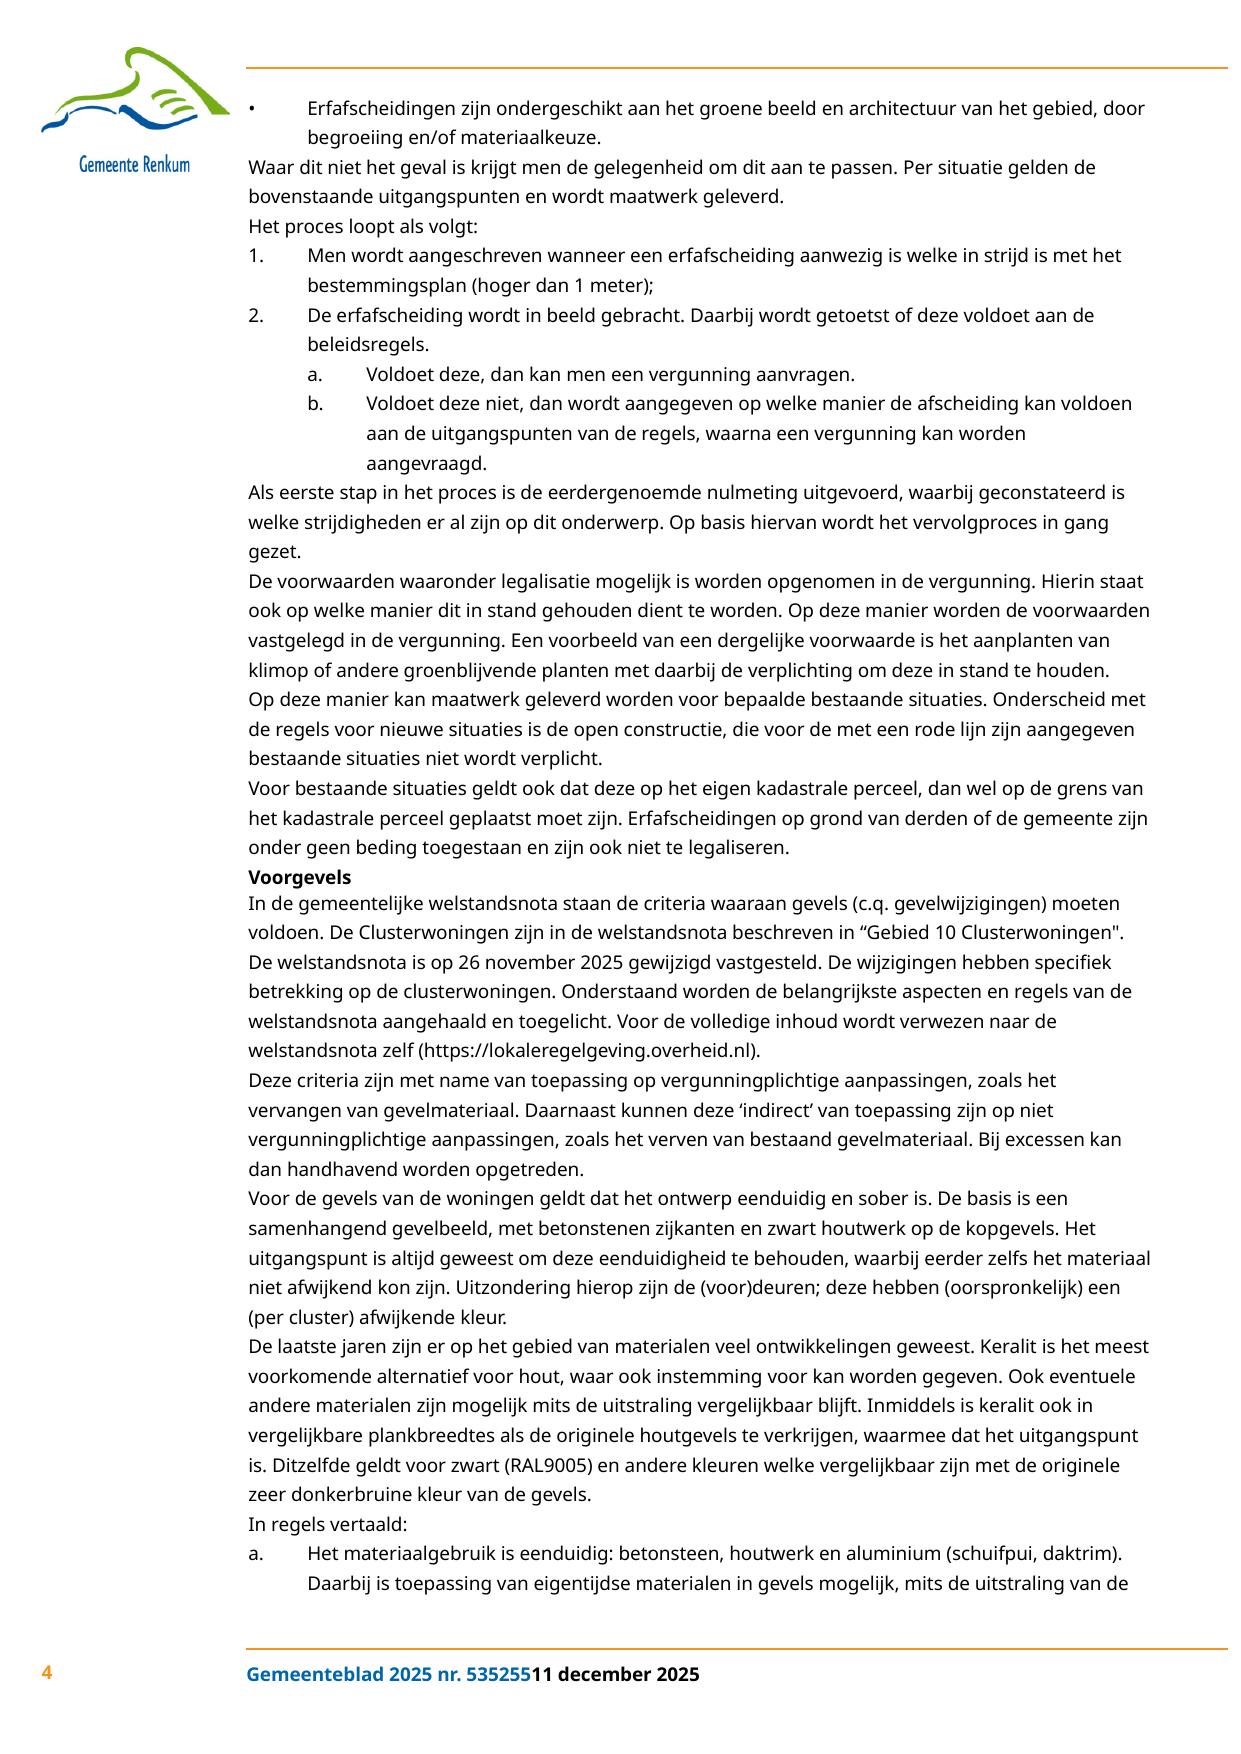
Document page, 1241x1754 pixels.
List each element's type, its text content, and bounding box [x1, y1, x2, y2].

text Het proces loopt als volgt: [248, 213, 1152, 239]
text De voorwaarden waaronder legalisatie mogelijk is worden opgenomen in de vergunning. Hierin staat ook op welke manier dit in stand gehouden dient te worden. Op deze manier worden de voorwaarden vastgelegd in de vergunning. Een voorbeeld van een dergelijke voorwaarde is het aanplanten van klimop of andere groenblijvende planten met daarbij de verplichting om deze in stand te houden. [248, 568, 1152, 683]
text Voor de gevels van de woningen geldt dat het ontwerp eenduidig en sober is. De basis is een samenhangend gevelbeeld, met betonstenen zijkanten en zwart houtwerk op de kopgevels. Het uitgangspunt is altijd geweest om deze eenduidigheid te behouden, waarbij eerder zelfs het materiaal niet afwijkend kon zijn. Uitzondering hierop zijn de (voor)deuren; deze hebben (oorspronkelijk) een (per cluster) afwijkende kleur. [248, 1186, 1152, 1329]
text Waar dit niet het geval is krijgt men de gelegenheid om dit aan te passen. Per situatie gelden de bovenstaande uitgangspunten en wordt maatwerk geleverd. [248, 154, 1152, 209]
list Voldoet deze niet, dan wordt aangegeven op welke manier de afscheiding kan voldoen aan de uitgangspunten van de regels, waarna een vergunning kan worden aangevraagd. [307, 391, 1152, 476]
list Het materiaalgebruik is eenduidig: betonsteen, houtwerk en aluminium (schuifpui, daktrim). Daarbij is toepassing van eigentijdse materialen in gevels mogelijk, mits de uitstraling van de [248, 1541, 1152, 1596]
text In regels vertaald: [248, 1511, 1152, 1537]
list De erfafscheiding wordt in beeld gebracht. Daarbij wordt getoetst of deze voldoet aan de beleidsregels. [248, 302, 1152, 357]
list Voldoet deze, dan kan men een vergunning aanvragen. [307, 361, 1152, 387]
text Op deze manier kan maatwerk geleverd worden voor bepaalde bestaande situaties. Onderscheid met de regels voor nieuwe situaties is de open constructie, die voor de met een rode lijn zijn aangegeven bestaande situaties niet wordt verplicht. [248, 686, 1152, 771]
list Erfafscheidingen zijn ondergeschikt aan het groene beeld en architectuur van het gebied, door begroeiing en/of materiaalkeuze. [248, 95, 1152, 150]
text Voorgevels [248, 864, 1152, 890]
text In de gemeentelijke welstandsnota staan de criteria waaraan gevels (c.q. gevelwijzigingen) moeten voldoen. De Clusterwoningen zijn in de welstandsnota beschreven in “Gebied 10 Clusterwoningen". De welstandsnota is op 26 november 2025 gewijzigd vastgesteld. De wijzigingen hebben specifiek betrekking op de clusterwoningen. Onderstaand worden de belangrijkste aspecten en regels van de welstandsnota aangehaald en toegelicht. Voor de volledige inhoud wordt verwezen naar de welstandsnota zelf (https://lokaleregelgeving.overheid.nl). [248, 890, 1152, 1063]
text Als eerste stap in het proces is de eerdergenoemde nulmeting uitgevoerd, waarbij geconstateerd is welke strijdigheden er al zijn op dit onderwerp. Op basis hiervan wordt het vervolgproces in gang gezet. [248, 479, 1152, 564]
text Voor bestaande situaties geldt ook dat deze op het eigen kadastrale perceel, dan wel op de grens van het kadastrale perceel geplaatst moet zijn. Erfafscheidingen op grond van derden of de gemeente zijn onder geen beding toegestaan en zijn ook niet te legaliseren. [248, 775, 1152, 860]
list Men wordt aangeschreven wanneer een erfafscheiding aanwezig is welke in strijd is met het bestemmingsplan (hoger dan 1 meter); [248, 243, 1152, 298]
text Deze criteria zijn met name van toepassing op vergunningplichtige aanpassingen, zoals het vervangen van gevelmateriaal. Daarnaast kunnen deze ‘indirect’ van toepassing zijn op niet vergunningplichtige aanpassingen, zoals het verven van bestaand gevelmateriaal. Bij excessen kan dan handhavend worden opgetreden. [248, 1067, 1152, 1182]
text De laatste jaren zijn er op het gebied van materialen veel ontwikkelingen geweest. Keralit is het meest voorkomende alternatief voor hout, waar ook instemming voor kan worden gegeven. Ook eventuele andere materialen zijn mogelijk mits de uitstraling vergelijkbaar blijft. Inmiddels is keralit ook in vergelijkbare plankbreedtes als de originele houtgevels te verkrijgen, waarmee dat het uitgangspunt is. Ditzelfde geldt voor zwart (RAL9005) en andere kleuren welke vergelijkbaar zijn met de originele zeer donkerbruine kleur van de gevels. [248, 1333, 1152, 1507]
picture [41, 47, 231, 172]
